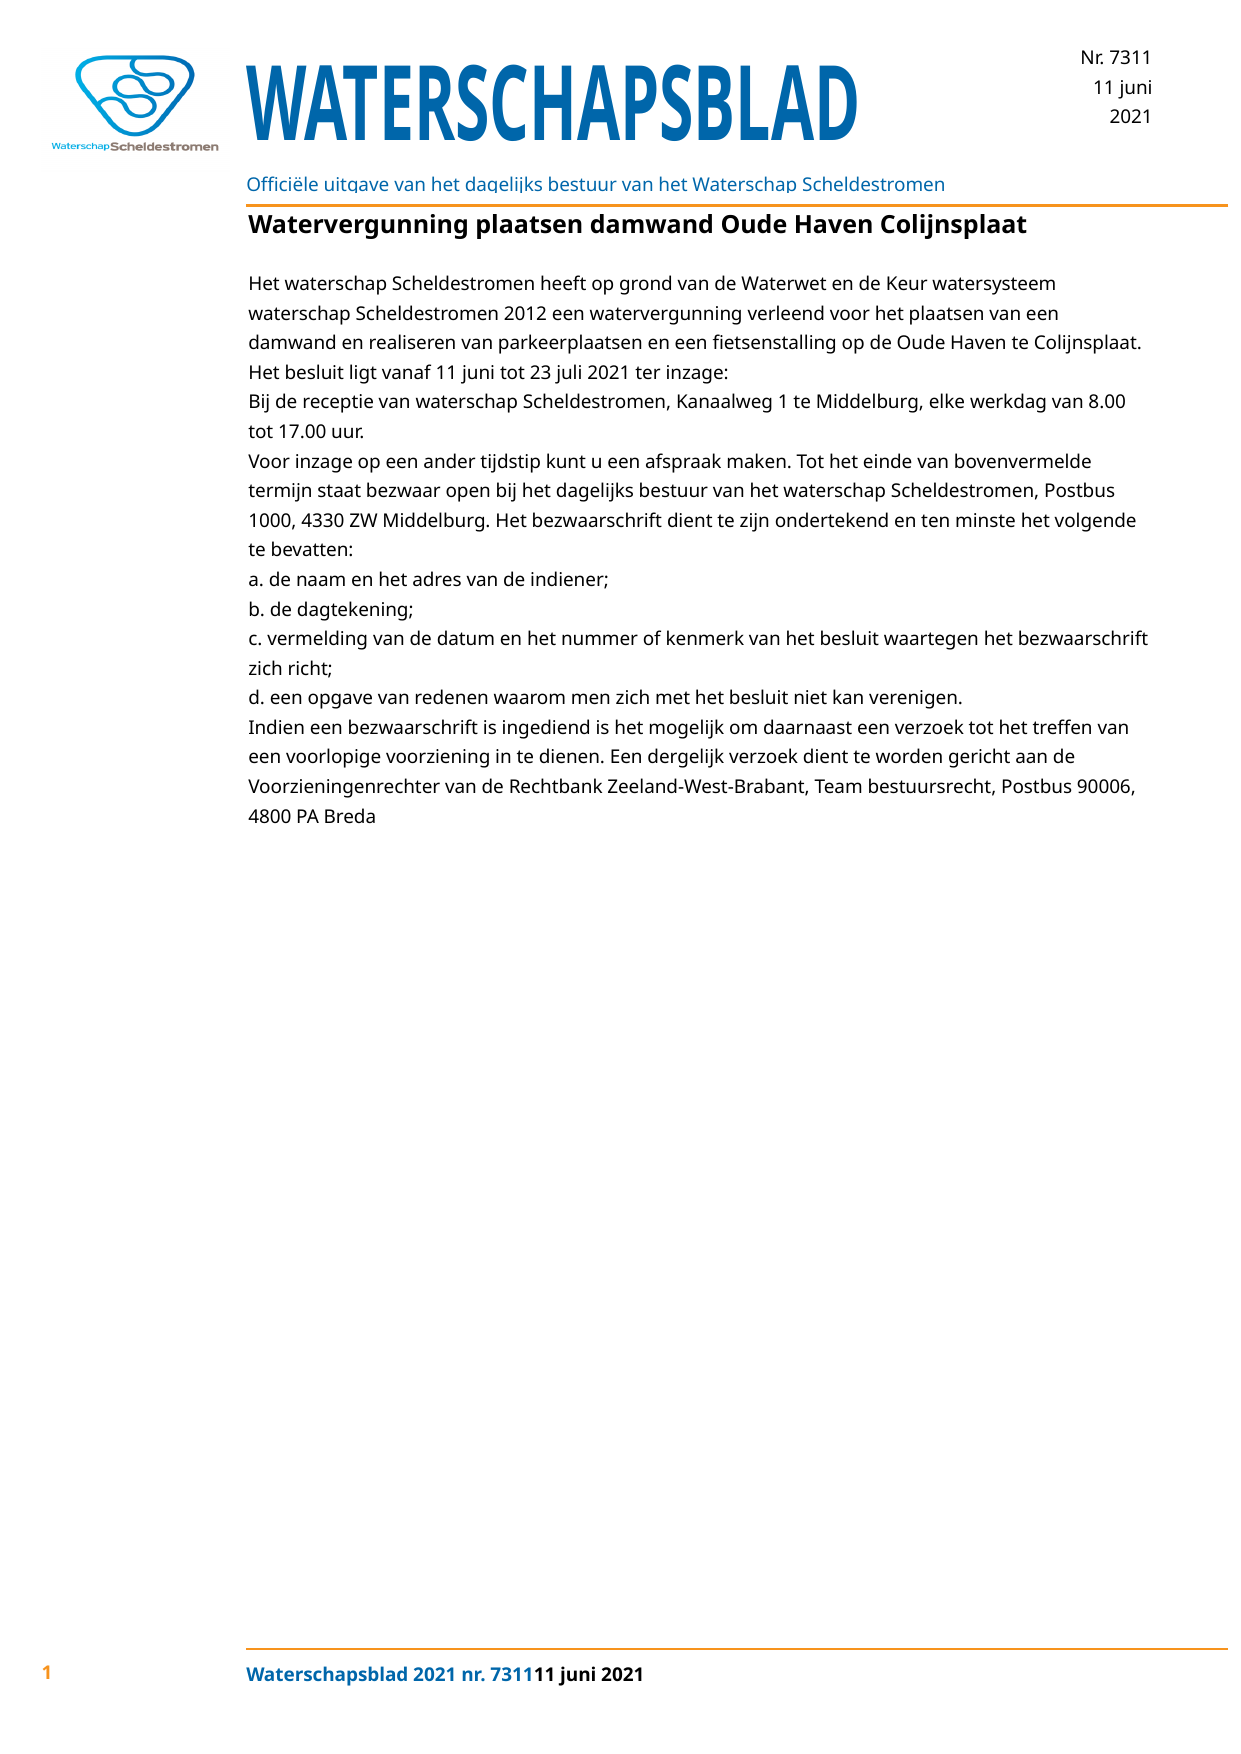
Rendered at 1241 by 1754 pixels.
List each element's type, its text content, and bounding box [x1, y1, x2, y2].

text b. de dagtekening; [248, 596, 1152, 621]
text Het waterschap Scheldestromen heeft op grond van de Waterwet en de Keur watersysteem waterschap Scheldestromen 2012 een watervergunning verleend voor het plaatsen van een damwand en realiseren van parkeerplaatsen en een fietsenstalling op de Oude Haven te Colijnsplaat. [248, 270, 1152, 355]
text Bij de receptie van waterschap Scheldestromen, Kanaalweg 1 te Middelburg, elke werkdag van 8.00 tot 17.00 uur. [248, 389, 1152, 444]
text Voor inzage op een ander tijdstip kunt u een afspraak maken. Tot het einde van bovenvermelde termijn staat bezwaar open bij het dagelijks bestuur van het waterschap Scheldestromen, Postbus 1000, 4330 ZW Middelburg. Het bezwaarschrift dient te zijn ondertekend en ten minste het volgende te bevatten: [248, 448, 1152, 562]
picture [41, 47, 231, 172]
text c. vermelding van de datum en het nummer of kenmerk van het besluit waartegen het bezwaarschrift zich richt; [248, 625, 1152, 681]
text Watervergunning plaatsen damwand Oude Haven Colijnsplaat [248, 207, 1152, 241]
text Het besluit ligt vanaf 11 juni tot 23 juli 2021 ter inzage: [248, 359, 1152, 385]
text Indien een bezwaarschrift is ingediend is het mogelijk om daarnaast een verzoek tot het treffen van een voorlopige voorziening in te dienen. Een dergelijk verzoek dient te worden gericht aan de Voorzieningenrechter van de Rechtbank Zeeland-West-Brabant, Team bestuursrecht, Postbus 90006, 4800 PA Breda [248, 714, 1152, 828]
text d. een opgave van redenen waarom men zich met het besluit niet kan verenigen. [248, 684, 1152, 710]
text a. de naam en het adres van de indiener; [248, 566, 1152, 592]
